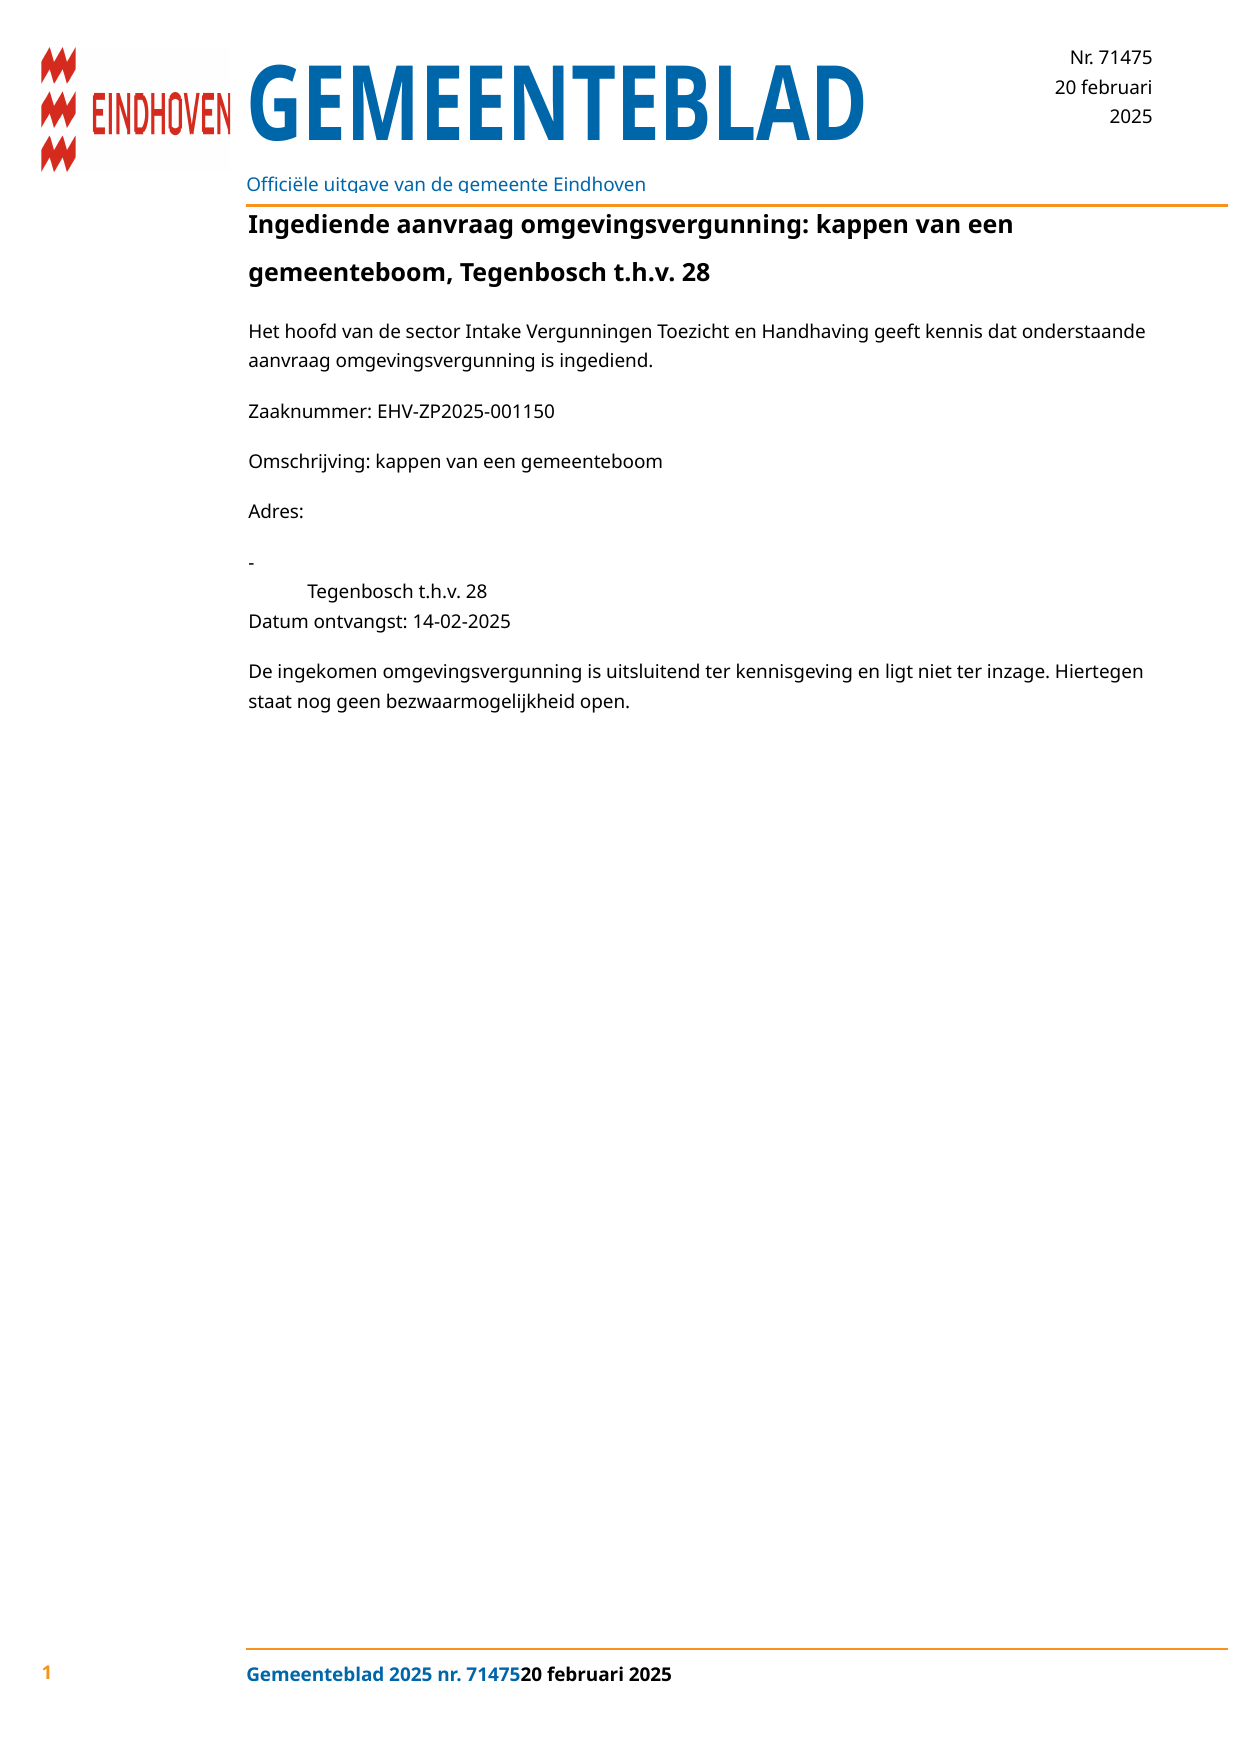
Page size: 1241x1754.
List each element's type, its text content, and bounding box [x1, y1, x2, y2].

text Ingediende aanvraag omgevingsvergunning: kappen van een gemeenteboom, Tegenbosch t.h.v. 28 [248, 207, 1152, 288]
picture [41, 47, 231, 172]
text Adres: [248, 499, 1152, 524]
text Het hoofd van de sector Intake Vergunningen Toezicht en Handhaving geeft kennis dat onderstaande aanvraag omgevingsvergunning is ingediend. [248, 318, 1152, 373]
text Zaaknummer: EHV-ZP2025-001150 [248, 398, 1152, 424]
text Omschrijving: kappen van een gemeenteboom [248, 448, 1152, 474]
text De ingekomen omgevingsvergunning is uitsluitend ter kennisgeving en ligt niet ter inzage. Hiertegen staat nog geen bezwaarmogelijkheid open. [248, 659, 1152, 714]
list Tegenbosch t.h.v. 28 [248, 579, 1152, 604]
text Datum ontvangst: 14-02-2025 [248, 608, 1152, 634]
